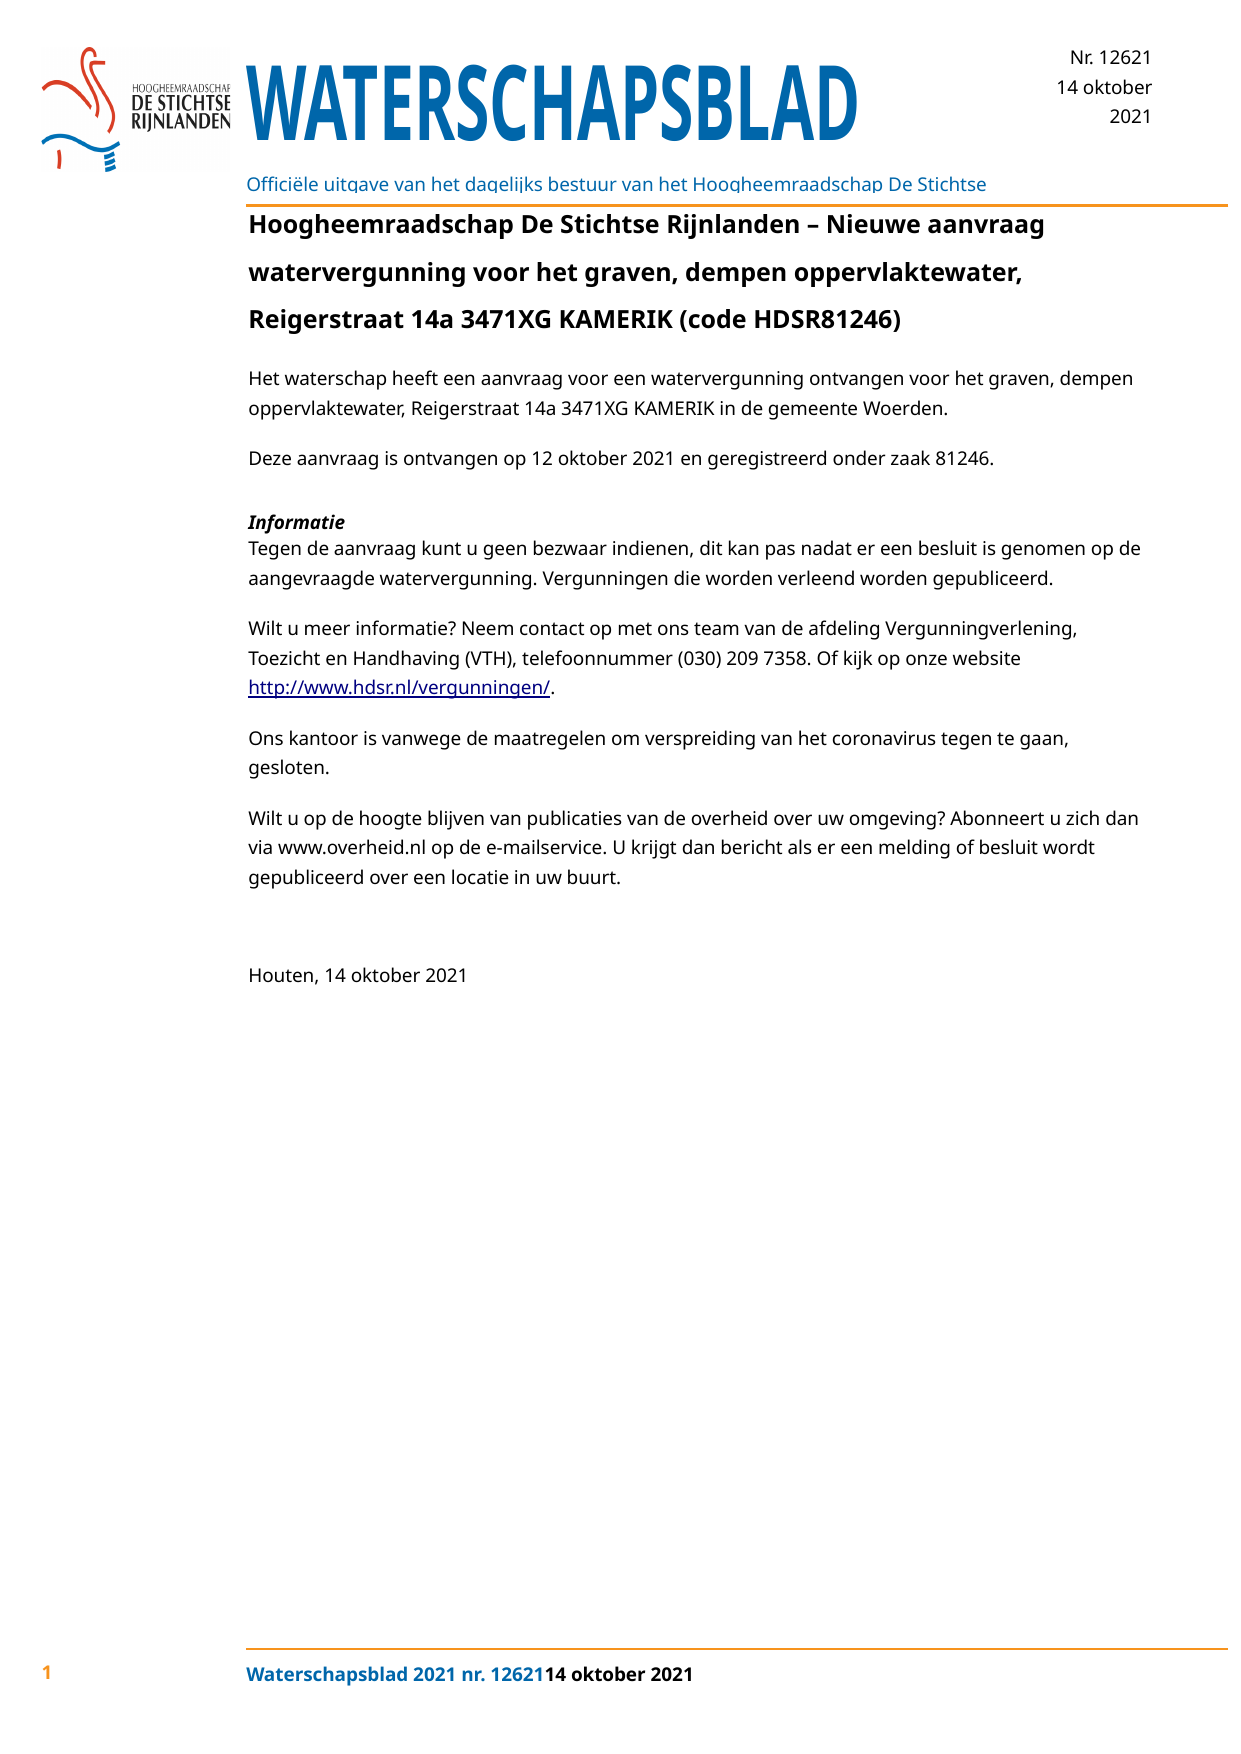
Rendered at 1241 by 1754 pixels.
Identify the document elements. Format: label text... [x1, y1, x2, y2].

picture [41, 47, 231, 172]
text Tegen de aanvraag kunt u geen bezwaar indienen, dit kan pas nadat er een besluit is genomen op de aangevraagde watervergunning. Vergunningen die worden verleend worden gepubliceerd. [248, 535, 1152, 591]
text Ons kantoor is vanwege de maatregelen om verspreiding van het coronavirus tegen te gaan, gesloten. [248, 725, 1152, 780]
text Het waterschap heeft een aanvraag voor een watervergunning ontvangen voor het graven, dempen oppervlaktewater, Reigerstraat 14a 3471XG KAMERIK in de gemeente Woerden. [248, 366, 1152, 421]
text Wilt u op de hoogte blijven van publicaties van de overheid over uw omgeving? Abonneert u zich dan via www.overheid.nl op de e-mailservice. U krijgt dan bericht als er een melding of besluit wordt gepubliceerd over een locatie in uw buurt. [248, 805, 1152, 890]
text Deze aanvraag is ontvangen op 12 oktober 2021 en geregistreerd onder zaak 81246. [248, 446, 1152, 471]
text Wilt u meer informatie? Neem contact op met ons team van de afdeling Vergunningverlening, Toezicht en Handhaving (VTH), telefoonnummer (030) 209 7358. Of kijk op onze website http://www.hdsr.nl/vergunningen/. [248, 615, 1152, 700]
text Informatie [248, 509, 1152, 535]
text Houten, 14 oktober 2021 [248, 962, 1152, 988]
text Hoogheemraadschap De Stichtse Rijnlanden – Nieuwe aanvraag watervergunning voor het graven, dempen oppervlaktewater, Reigerstraat 14a 3471XG KAMERIK (code HDSR81246) [248, 207, 1152, 336]
